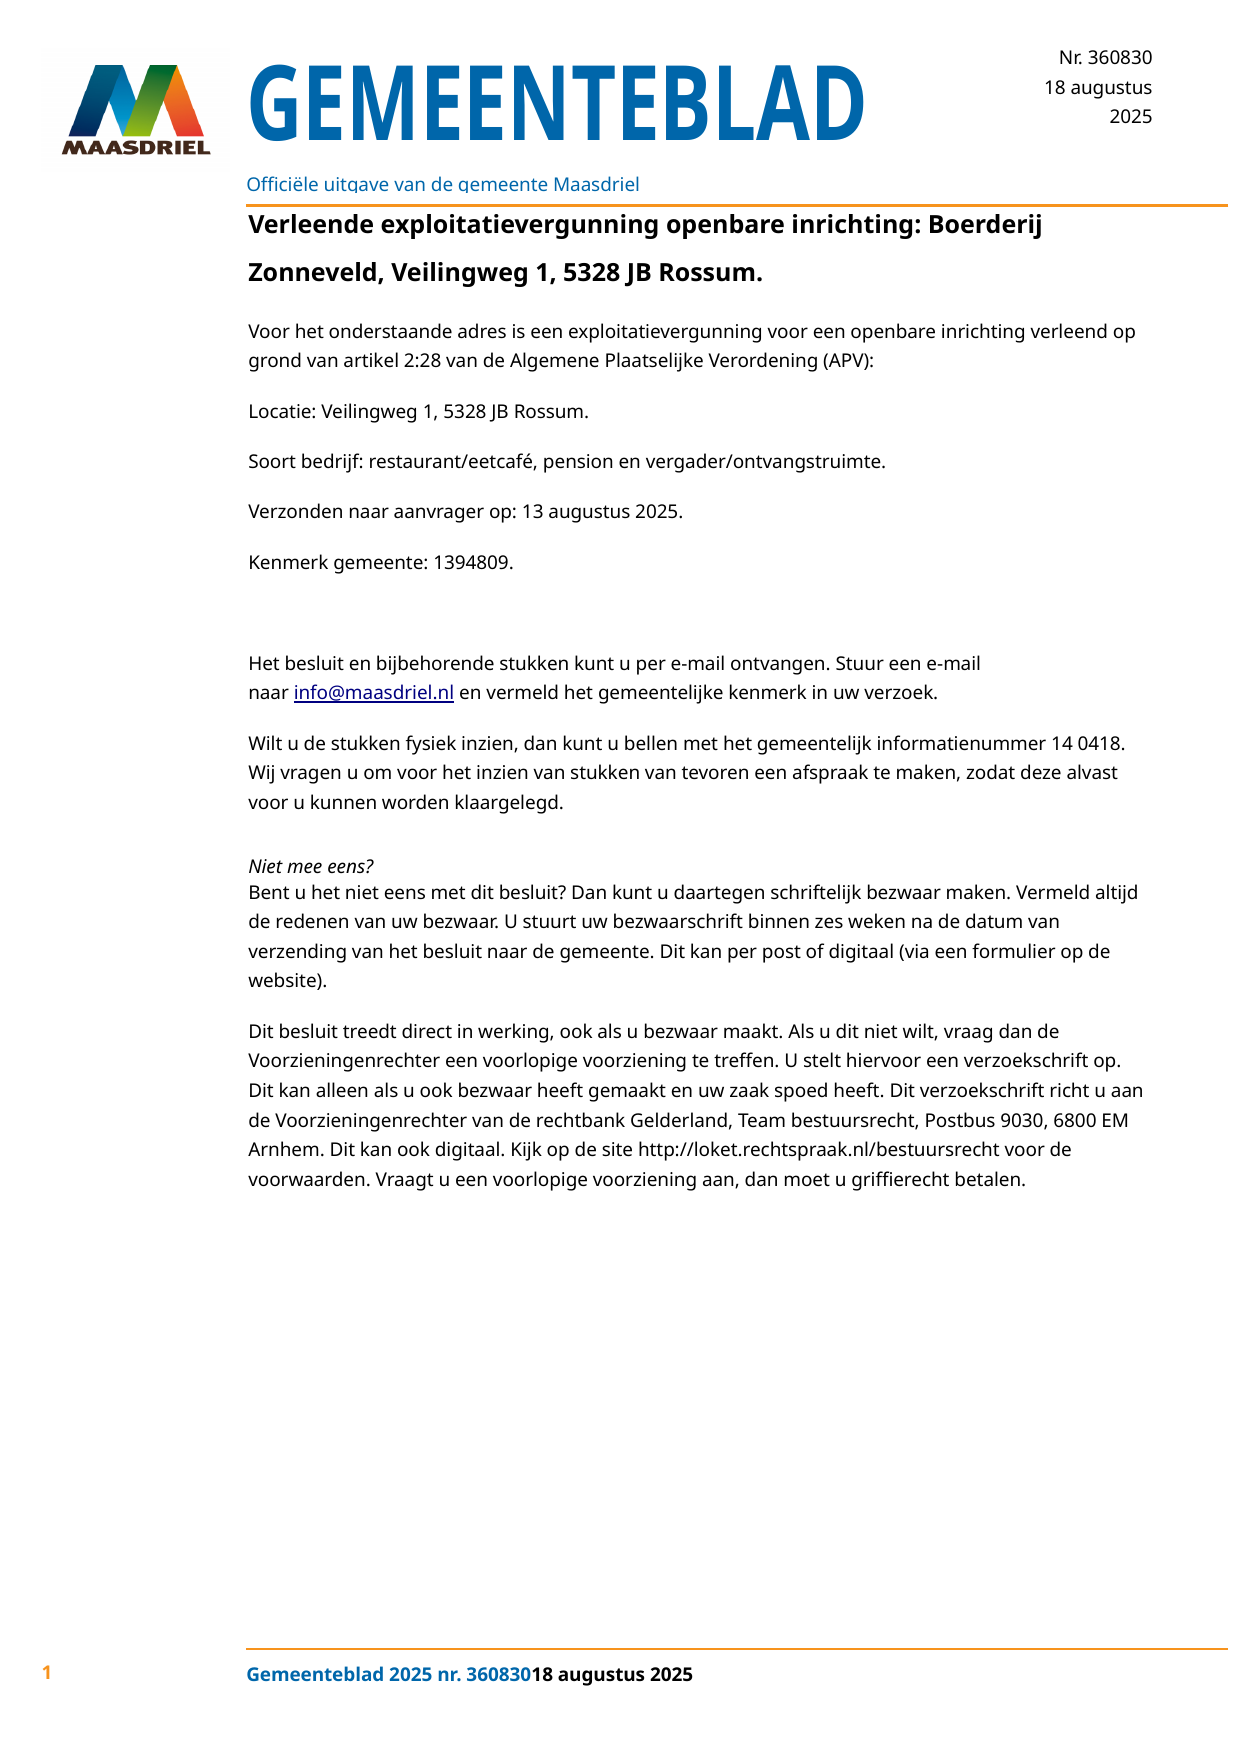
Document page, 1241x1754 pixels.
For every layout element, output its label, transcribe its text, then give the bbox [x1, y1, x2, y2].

text Voor het onderstaande adres is een exploitatievergunning voor een openbare inrichting verleend op grond van artikel 2:28 van de Algemene Plaatselijke Verordening (APV): [248, 318, 1152, 373]
text Verzonden naar aanvrager op: 13 augustus 2025. [248, 499, 1152, 524]
text Kenmerk gemeente: 1394809. [248, 549, 1152, 575]
picture [41, 47, 231, 172]
text Soort bedrijf: restaurant/eetcafé, pension en vergader/ontvangstruimte. [248, 448, 1152, 474]
text Bent u het niet eens met dit besluit? Dan kunt u daartegen schriftelijk bezwaar maken. Vermeld altijd de redenen van uw bezwaar. U stuurt uw bezwaarschrift binnen zes weken na de datum van verzending van het besluit naar de gemeente. Dit kan per post of digitaal (via een formulier op de website). [248, 879, 1152, 993]
text Verleende exploitatievergunning openbare inrichting: Boerderij Zonneveld, Veilingweg 1, 5328 JB Rossum. [248, 207, 1152, 288]
text Locatie: Veilingweg 1, 5328 JB Rossum. [248, 398, 1152, 424]
text Het besluit en bijbehorende stukken kunt u per e-mail ontvangen. Stuur een e-mail naar info@maasdriel.nl en vermeld het gemeentelijke kenmerk in uw verzoek. [248, 650, 1152, 705]
text Dit besluit treedt direct in werking, ook als u bezwaar maakt. Als u dit niet wilt, vraag dan de Voorzieningenrechter een voorlopige voorziening te treffen. U stelt hiervoor een verzoekschrift op. Dit kan alleen als u ook bezwaar heeft gemaakt en uw zaak spoed heeft. Dit verzoekschrift richt u aan de Voorzieningenrechter van de rechtbank Gelderland, Team bestuursrecht, Postbus 9030, 6800 EM Arnhem. Dit kan ook digitaal. Kijk op de site http://loket.rechtspraak.nl/bestuursrecht voor de voorwaarden. Vraagt u een voorlopige voorziening aan, dan moet u griffierecht betalen. [248, 1018, 1152, 1192]
text Wilt u de stukken fysiek inzien, dan kunt u bellen met het gemeentelijk informatienummer 14 0418. Wij vragen u om voor het inzien van stukken van tevoren een afspraak te maken, zodat deze alvast voor u kunnen worden klaargelegd. [248, 730, 1152, 815]
text Niet mee eens? [248, 853, 1152, 879]
